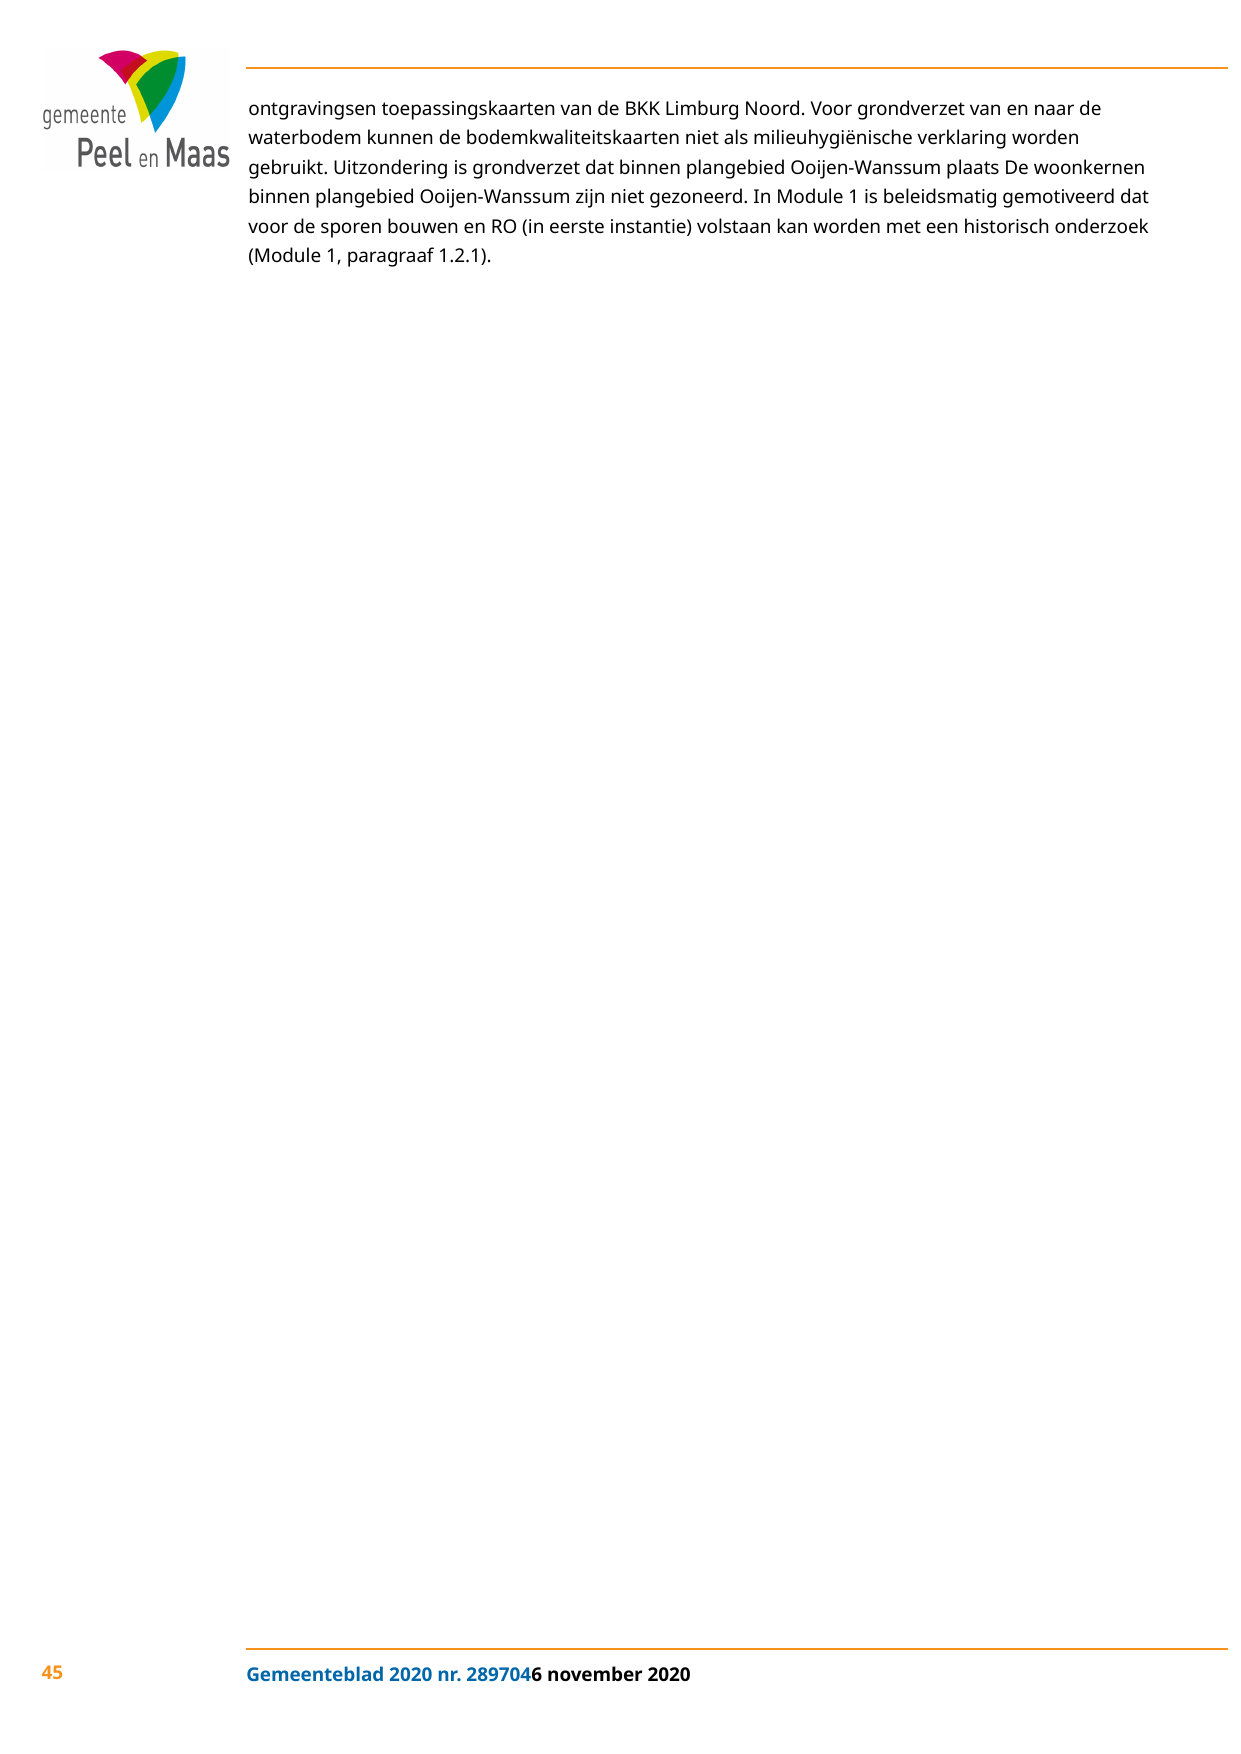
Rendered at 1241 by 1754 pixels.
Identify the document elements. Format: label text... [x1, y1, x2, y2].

text ontgravingsen toepassingskaarten van de BKK Limburg Noord. Voor grondverzet van en naar de waterbodem kunnen de bodemkwaliteitskaarten niet als milieuhygiënische verklaring worden gebruikt. Uitzondering is grondverzet dat binnen plangebied Ooijen-Wanssum plaats De woonkernen binnen plangebied Ooijen-Wanssum zijn niet gezoneerd. In Module 1 is beleidsmatig gemotiveerd dat voor de sporen bouwen en RO (in eerste instantie) volstaan kan worden met een historisch onderzoek (Module 1, paragraaf 1.2.1). [248, 95, 1152, 268]
picture [41, 47, 231, 172]
